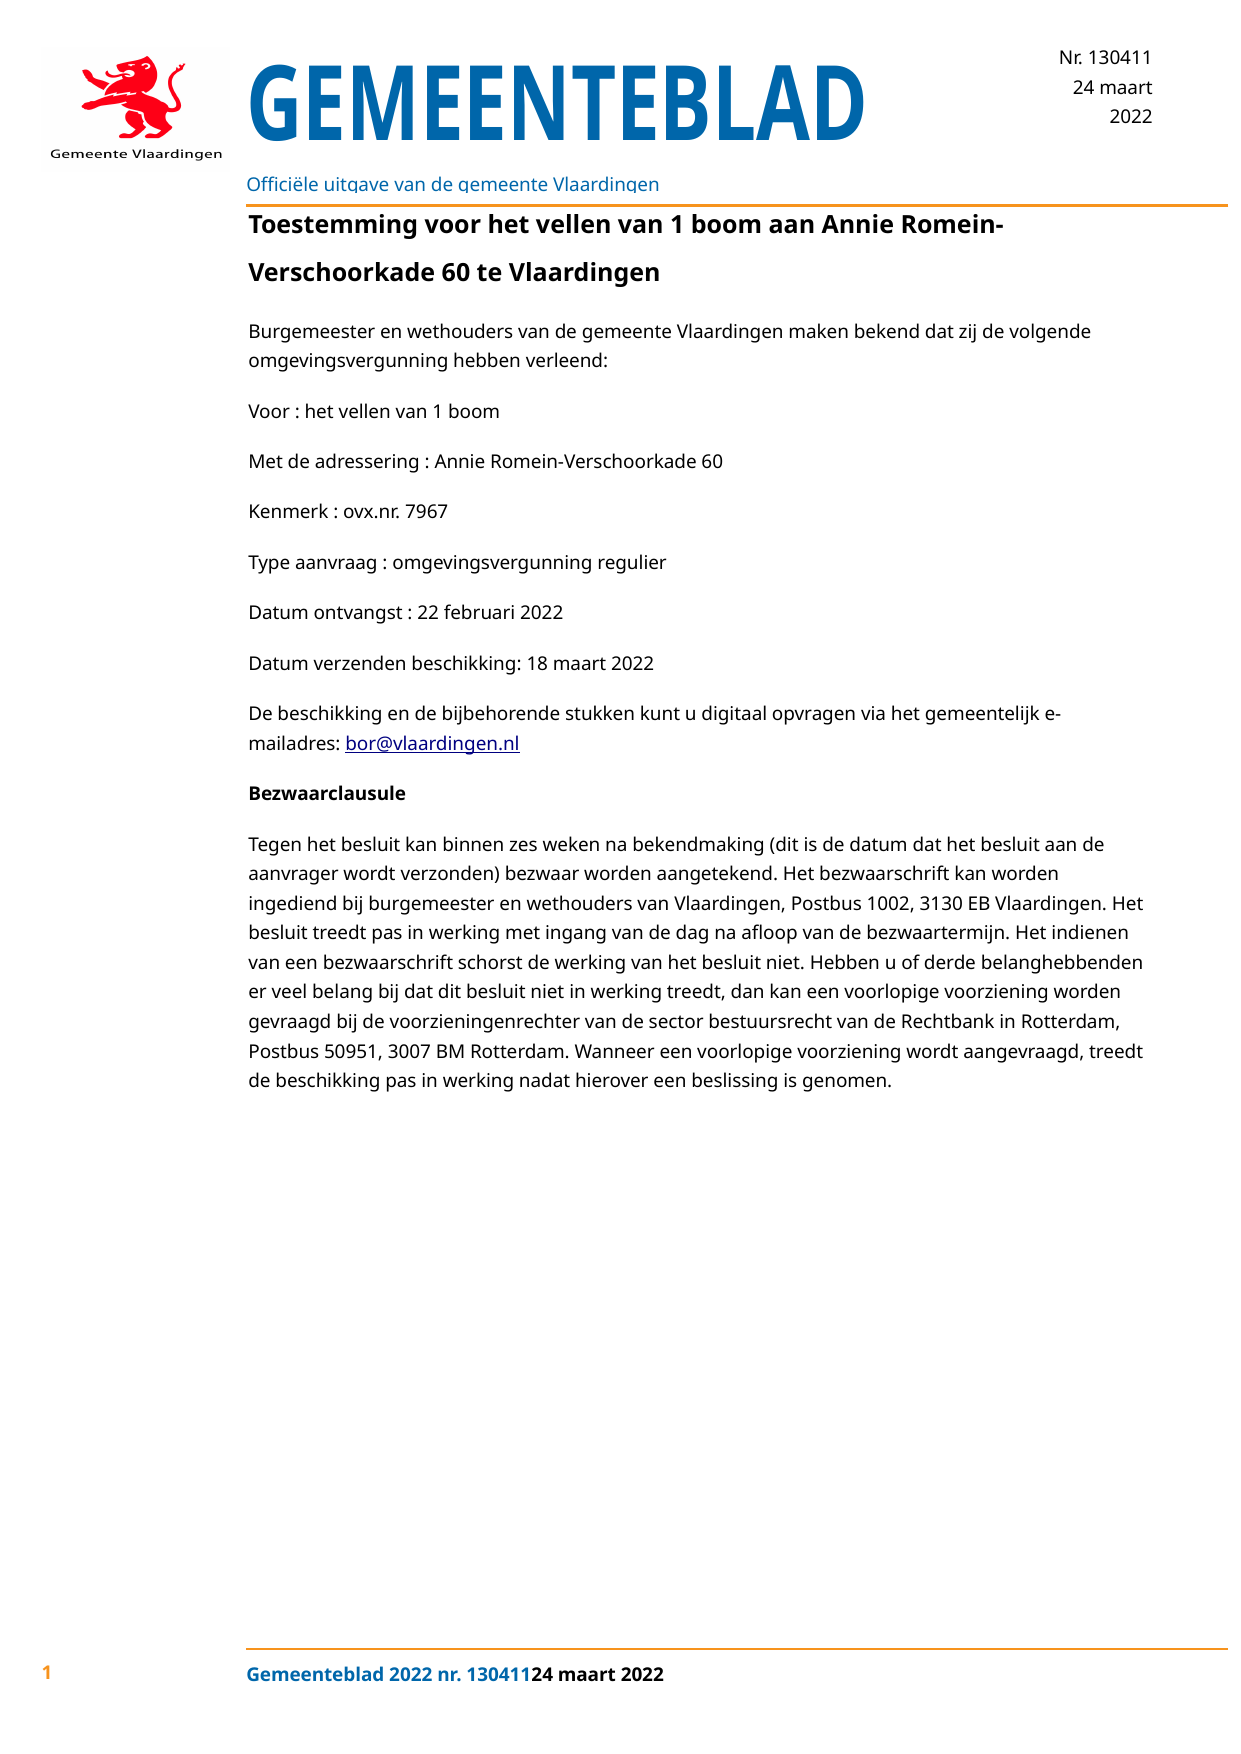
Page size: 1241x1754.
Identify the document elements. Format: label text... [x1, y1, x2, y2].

text Burgemeester en wethouders van de gemeente Vlaardingen maken bekend dat zij de volgende omgevingsvergunning hebben verleend: [248, 318, 1152, 373]
text Datum ontvangst : 22 februari 2022 [248, 599, 1152, 625]
text Met de adressering : Annie Romein-Verschoorkade 60 [248, 448, 1152, 474]
text Type aanvraag : omgevingsvergunning regulier [248, 549, 1152, 575]
text Toestemming voor het vellen van 1 boom aan Annie Romein-Verschoorkade 60 te Vlaardingen [248, 207, 1152, 288]
picture [41, 47, 231, 172]
text Tegen het besluit kan binnen zes weken na bekendmaking (dit is de datum dat het besluit aan de aanvrager wordt verzonden) bezwaar worden aangetekend. Het bezwaarschrift kan worden ingediend bij burgemeester en wethouders van Vlaardingen, Postbus 1002, 3130 EB Vlaardingen. Het besluit treedt pas in werking met ingang van de dag na afloop van de bezwaartermijn. Het indienen van een bezwaarschrift schorst de werking van het besluit niet. Hebben u of derde belanghebbenden er veel belang bij dat dit besluit niet in werking treedt, dan kan een voorlopige voorziening worden gevraagd bij de voorzieningenrechter van de sector bestuursrecht van de Rechtbank in Rotterdam, Postbus 50951, 3007 BM Rotterdam. Wanneer een voorlopige voorziening wordt aangevraagd, treedt de beschikking pas in werking nadat hierover een beslissing is genomen. [248, 831, 1152, 1093]
text Bezwaarclausule [248, 780, 1152, 806]
text De beschikking en de bijbehorende stukken kunt u digitaal opvragen via het gemeentelijk e-mailadres: bor@vlaardingen.nl [248, 700, 1152, 756]
text Voor : het vellen van 1 boom [248, 398, 1152, 424]
text Kenmerk : ovx.nr. 7967 [248, 499, 1152, 524]
text Datum verzenden beschikking: 18 maart 2022 [248, 650, 1152, 676]
